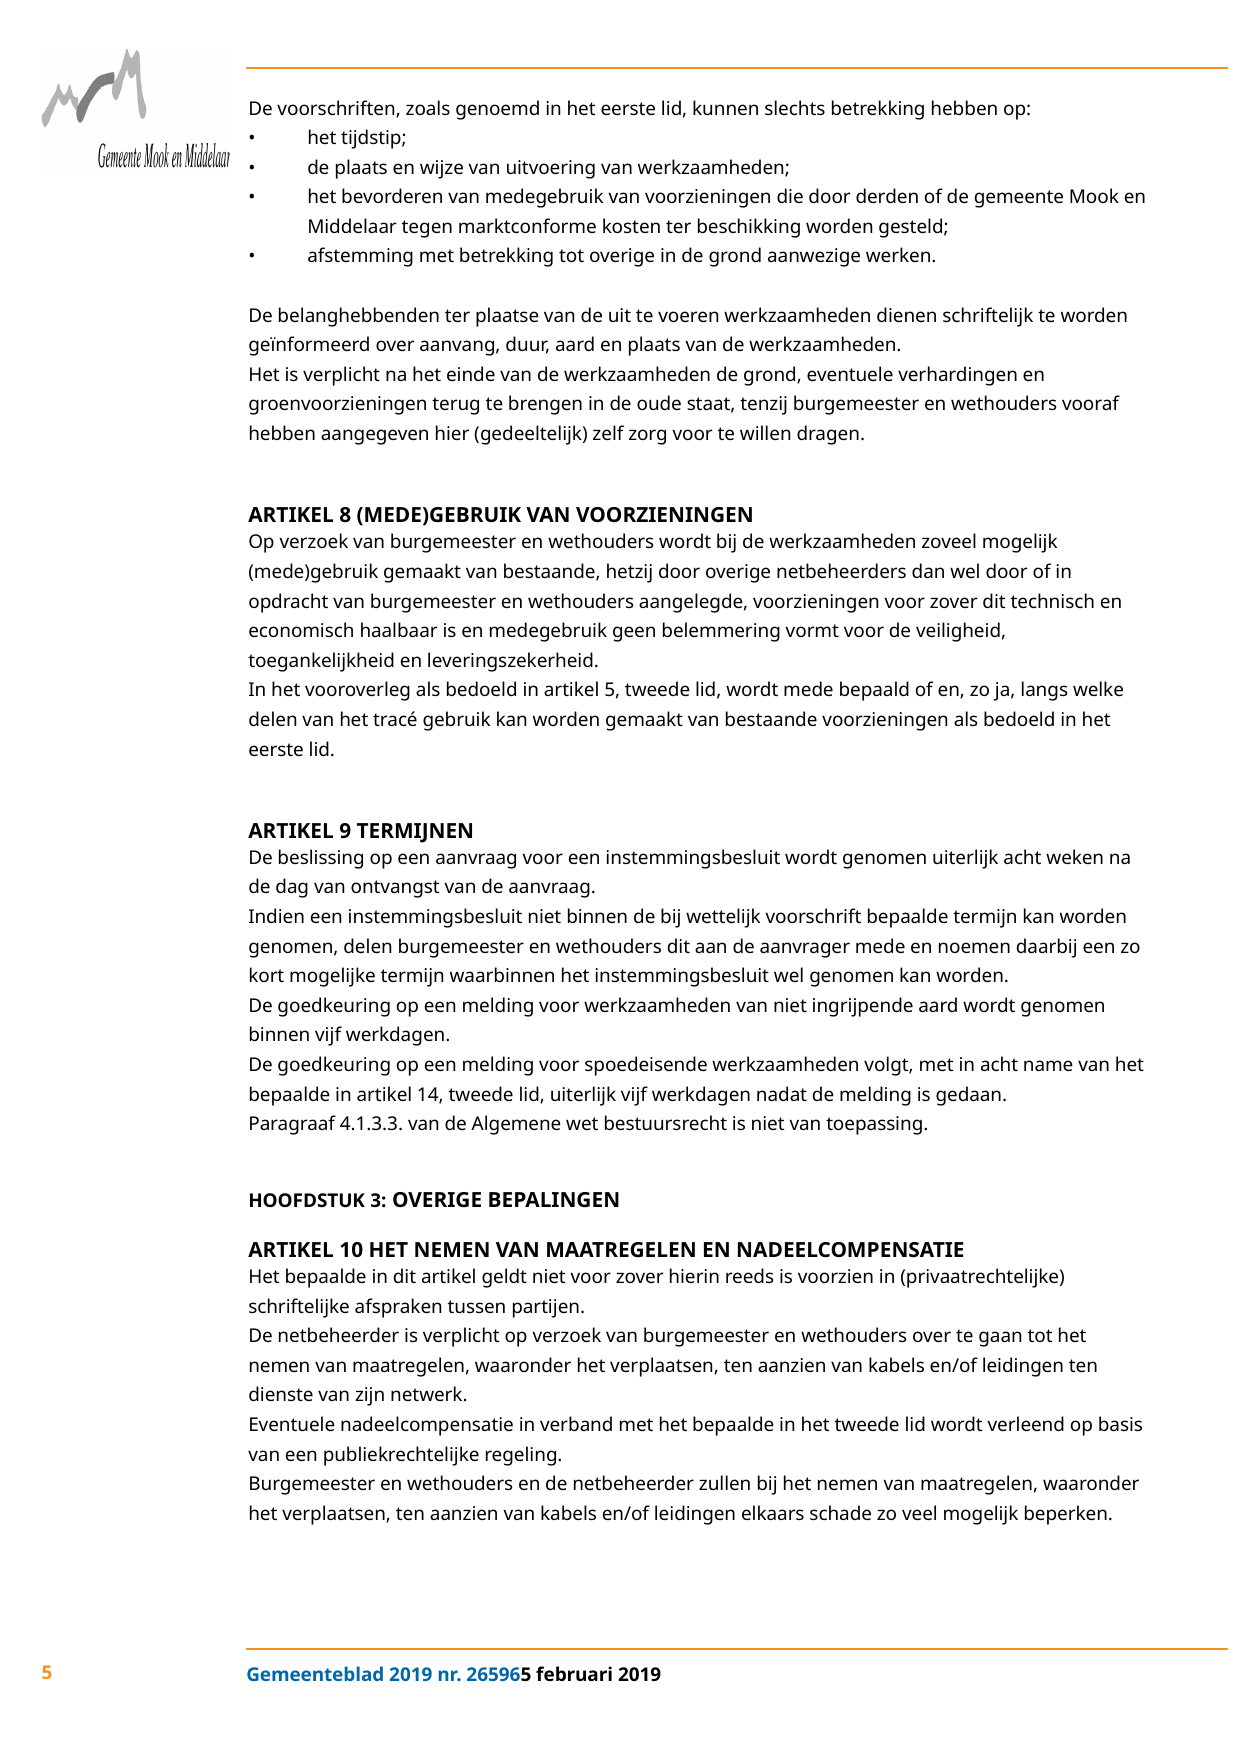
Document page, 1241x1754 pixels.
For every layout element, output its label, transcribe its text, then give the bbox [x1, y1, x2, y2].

text Het bepaalde in dit artikel geldt niet voor zover hierin reeds is voorzien in (privaatrechtelijke) schriftelijke afspraken tussen partijen. [248, 1263, 1152, 1319]
text De beslissing op een aanvraag voor een instemmingsbesluit wordt genomen uiterlijk acht weken na de dag van ontvangst van de aanvraag. [248, 844, 1152, 899]
text ARTIKEL 10 HET NEMEN VAN MAATREGELEN EN NADEELCOMPENSATIE [248, 1235, 1152, 1263]
picture [41, 47, 231, 172]
list afstemming met betrekking tot overige in de grond aanwezige werken. [248, 243, 1152, 268]
text Op verzoek van burgemeester en wethouders wordt bij de werkzaamheden zoveel mogelijk (mede)gebruik gemaakt van bestaande, hetzij door overige netbeheerders dan wel door of in opdracht van burgemeester en wethouders aangelegde, voorzieningen voor zover dit technisch en economisch haalbaar is en medegebruik geen belemmering vormt voor de veiligheid, toegankelijkheid en leveringszekerheid. [248, 529, 1152, 673]
text De goedkeuring op een melding voor werkzaamheden van niet ingrijpende aard wordt genomen binnen vijf werkdagen. [248, 992, 1152, 1047]
text Burgemeester en wethouders en de netbeheerder zullen bij het nemen van maatregelen, waaronder het verplaatsen, ten aanzien van kabels en/of leidingen elkaars schade zo veel mogelijk beperken. [248, 1470, 1152, 1526]
list het tijdstip; [248, 124, 1152, 150]
text De goedkeuring op een melding voor spoedeisende werkzaamheden volgt, met in acht name van het bepaalde in artikel 14, tweede lid, uiterlijk vijf werkdagen nadat de melding is gedaan. [248, 1051, 1152, 1107]
text In het vooroverleg als bedoeld in artikel 5, tweede lid, wordt mede bepaald of en, zo ja, langs welke delen van het tracé gebruik kan worden gemaakt van bestaande voorzieningen als bedoeld in het eerste lid. [248, 677, 1152, 761]
text Indien een instemmingsbesluit niet binnen de bij wettelijk voorschrift bepaalde termijn kan worden genomen, delen burgemeester en wethouders dit aan de aanvrager mede en noemen daarbij een zo kort mogelijke termijn waarbinnen het instemmingsbesluit wel genomen kan worden. [248, 903, 1152, 988]
text Het is verplicht na het einde van de werkzaamheden de grond, eventuele verhardingen en groenvoorzieningen terug te brengen in de oude staat, tenzij burgemeester en wethouders vooraf hebben aangegeven hier (gedeeltelijk) zelf zorg voor te willen dragen. [248, 361, 1152, 446]
text Eventuele nadeelcompensatie in verband met het bepaalde in het tweede lid wordt verleend op basis van een publiekrechtelijke regeling. [248, 1411, 1152, 1467]
text HOOFDSTUK 3: OVERIGE BEPALINGEN [248, 1186, 1152, 1214]
text ARTIKEL 9 TERMIJNEN [248, 816, 1152, 844]
text De belanghebbenden ter plaatse van de uit te voeren werkzaamheden dienen schriftelijk te worden geïnformeerd over aanvang, duur, aard en plaats van de werkzaamheden. [248, 302, 1152, 357]
text De voorschriften, zoals genoemd in het eerste lid, kunnen slechts betrekking hebben op: [248, 95, 1152, 121]
list de plaats en wijze van uitvoering van werkzaamheden; [248, 154, 1152, 180]
text ARTIKEL 8 (MEDE)GEBRUIK VAN VOORZIENINGEN [248, 500, 1152, 529]
list het bevorderen van medegebruik van voorzieningen die door derden of de gemeente Mook en Middelaar tegen marktconforme kosten ter beschikking worden gesteld; [248, 183, 1152, 239]
text De netbeheerder is verplicht op verzoek van burgemeester en wethouders over te gaan tot het nemen van maatregelen, waaronder het verplaatsen, ten aanzien van kabels en/of leidingen ten dienste van zijn netwerk. [248, 1322, 1152, 1407]
text Paragraaf 4.1.3.3. van de Algemene wet bestuursrecht is niet van toepassing. [248, 1110, 1152, 1136]
